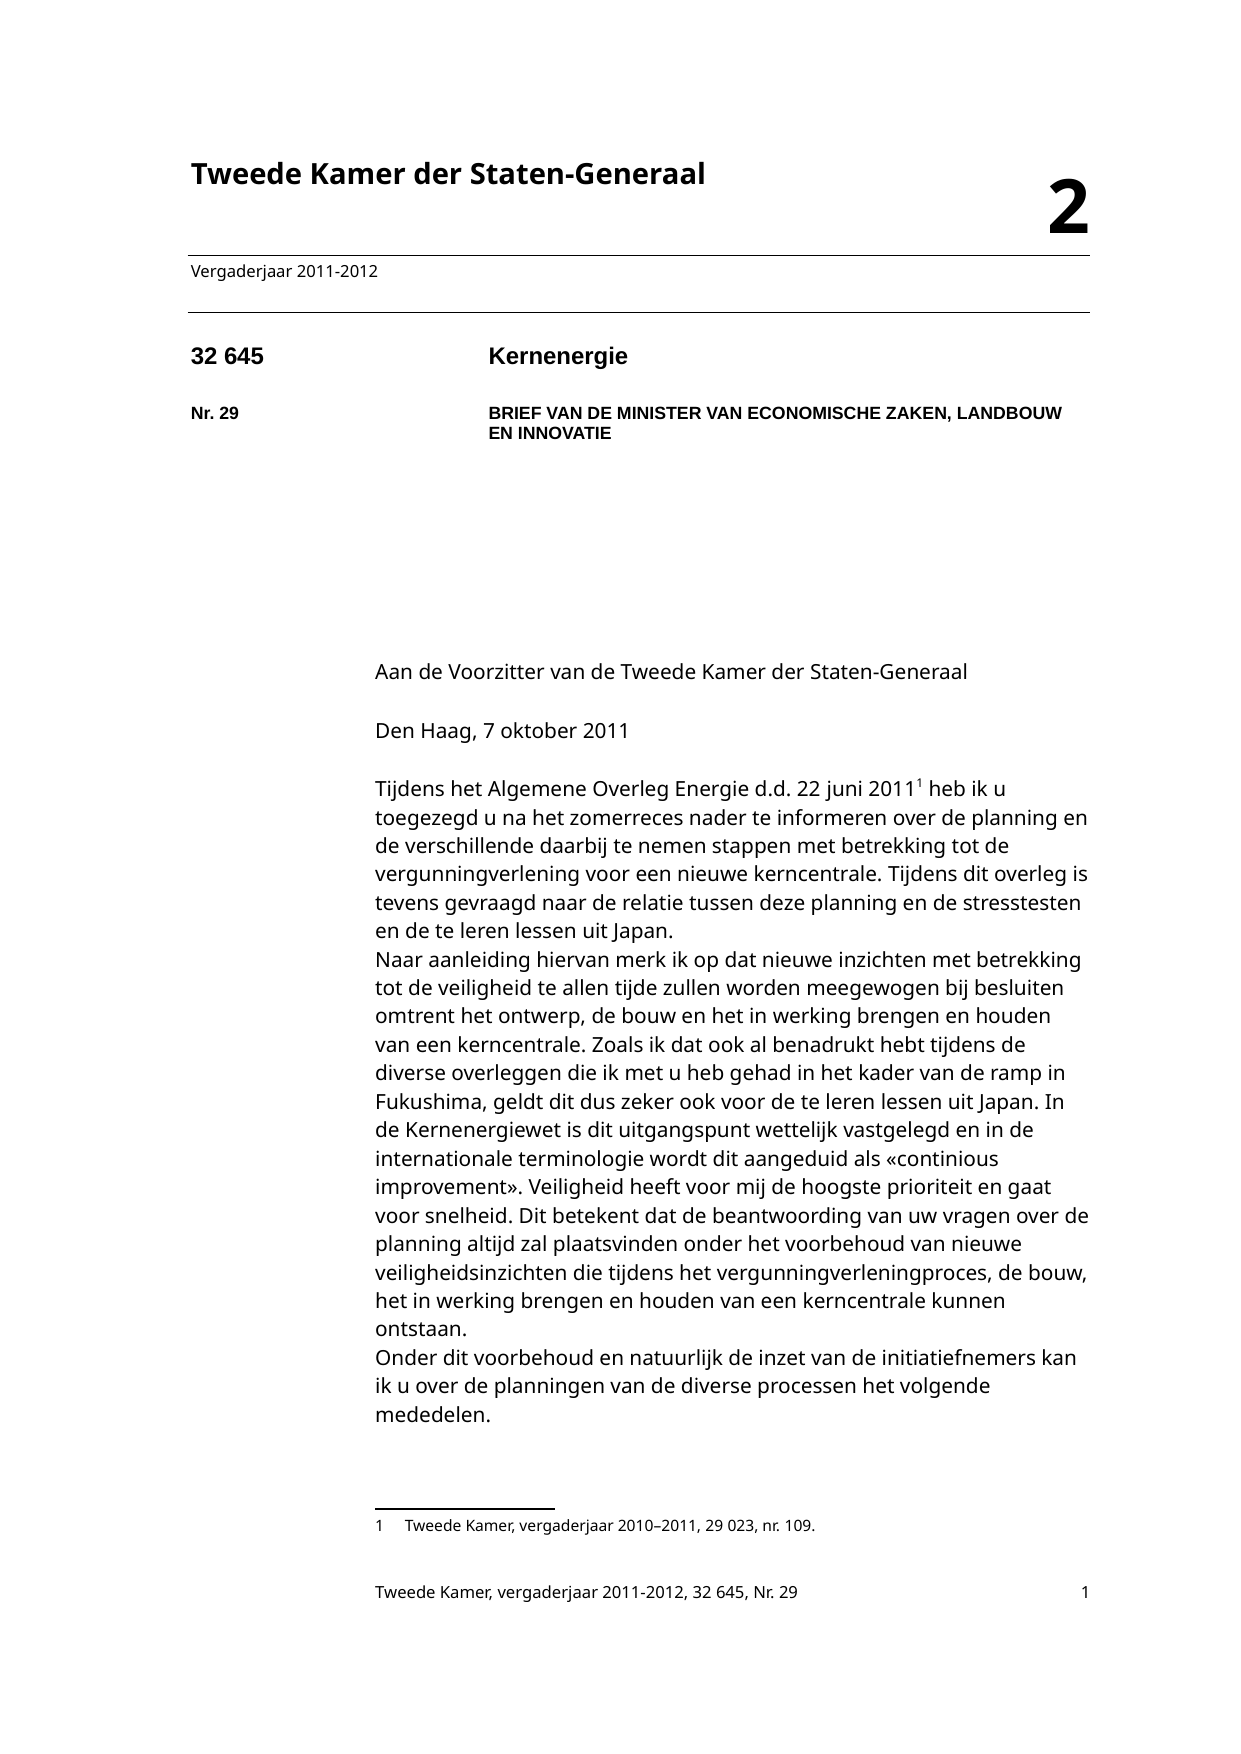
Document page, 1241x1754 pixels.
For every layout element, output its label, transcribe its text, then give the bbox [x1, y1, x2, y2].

text Naar aanleiding hiervan merk ik op dat nieuwe inzichten met betrekking tot de veiligheid te allen tijde zullen worden meegewogen bij besluiten omtrent het ontwerp, de bouw en het in werking brengen en houden van een kerncentrale. Zoals ik dat ook al benadrukt hebt tijdens de diverse overleggen die ik met u heb gehad in het kader van de ramp in Fukushima, geldt dit dus zeker ook voor de te leren lessen uit Japan. In de Kernenergiewet is dit uitgangspunt wettelijk vastgelegd en in de internationale terminologie wordt dit aangeduid als «continious improvement». Veiligheid heeft voor mij de hoogste prioriteit en gaat voor snelheid. Dit betekent dat de beantwoording van uw vragen over de planning altijd zal plaatsvinden onder het voorbehoud van nieuwe veiligheidsinzichten die tijdens het vergunningverleningproces, de bouw, het in werking brengen en houden van een kerncentrale kunnen ontstaan. [375, 945, 1090, 1343]
table_cell [485, 256, 1090, 312]
table_cell Kernenergie [485, 339, 1090, 399]
table_header 2 [910, 150, 1090, 255]
text Den Haag, 7 oktober 2011 [375, 716, 1090, 744]
table_cell [188, 313, 485, 339]
table_cell Nr. 29 [188, 399, 485, 539]
table_cell [485, 313, 1090, 339]
table_cell Vergaderjaar 2011-2012 [188, 256, 485, 312]
table_header Tweede Kamer der Staten-Generaal [188, 150, 909, 255]
table_cell 32 645 [188, 339, 485, 399]
text Tweede Kamer, vergaderjaar 2010–2011, 29 023, nr. 109. [375, 1508, 1090, 1536]
text Onder dit voorbehoud en natuurlijk de inzet van de initiatiefnemers kan ik u over de planningen van de diverse processen het volgende mededelen. [375, 1343, 1090, 1428]
text Aan de Voorzitter van de Tweede Kamer der Staten-Generaal [375, 657, 1090, 686]
table_cell BRIEF VAN DE MINISTER VAN ECONOMISCHE ZAKEN, LANDBOUW EN INNOVATIE [485, 399, 1090, 539]
text Tijdens het Algemene Overleg Energie d.d. 22 juni 2011 heb ik u toegezegd u na het zomerreces nader te informeren over de planning en de verschillende daarbij te nemen stappen met betrekking tot de vergunningverlening voor een nieuwe kerncentrale. Tijdens dit overleg is tevens gevraagd naar de relatie tussen deze planning en de stresstesten en de te leren lessen uit Japan. [375, 774, 1090, 945]
